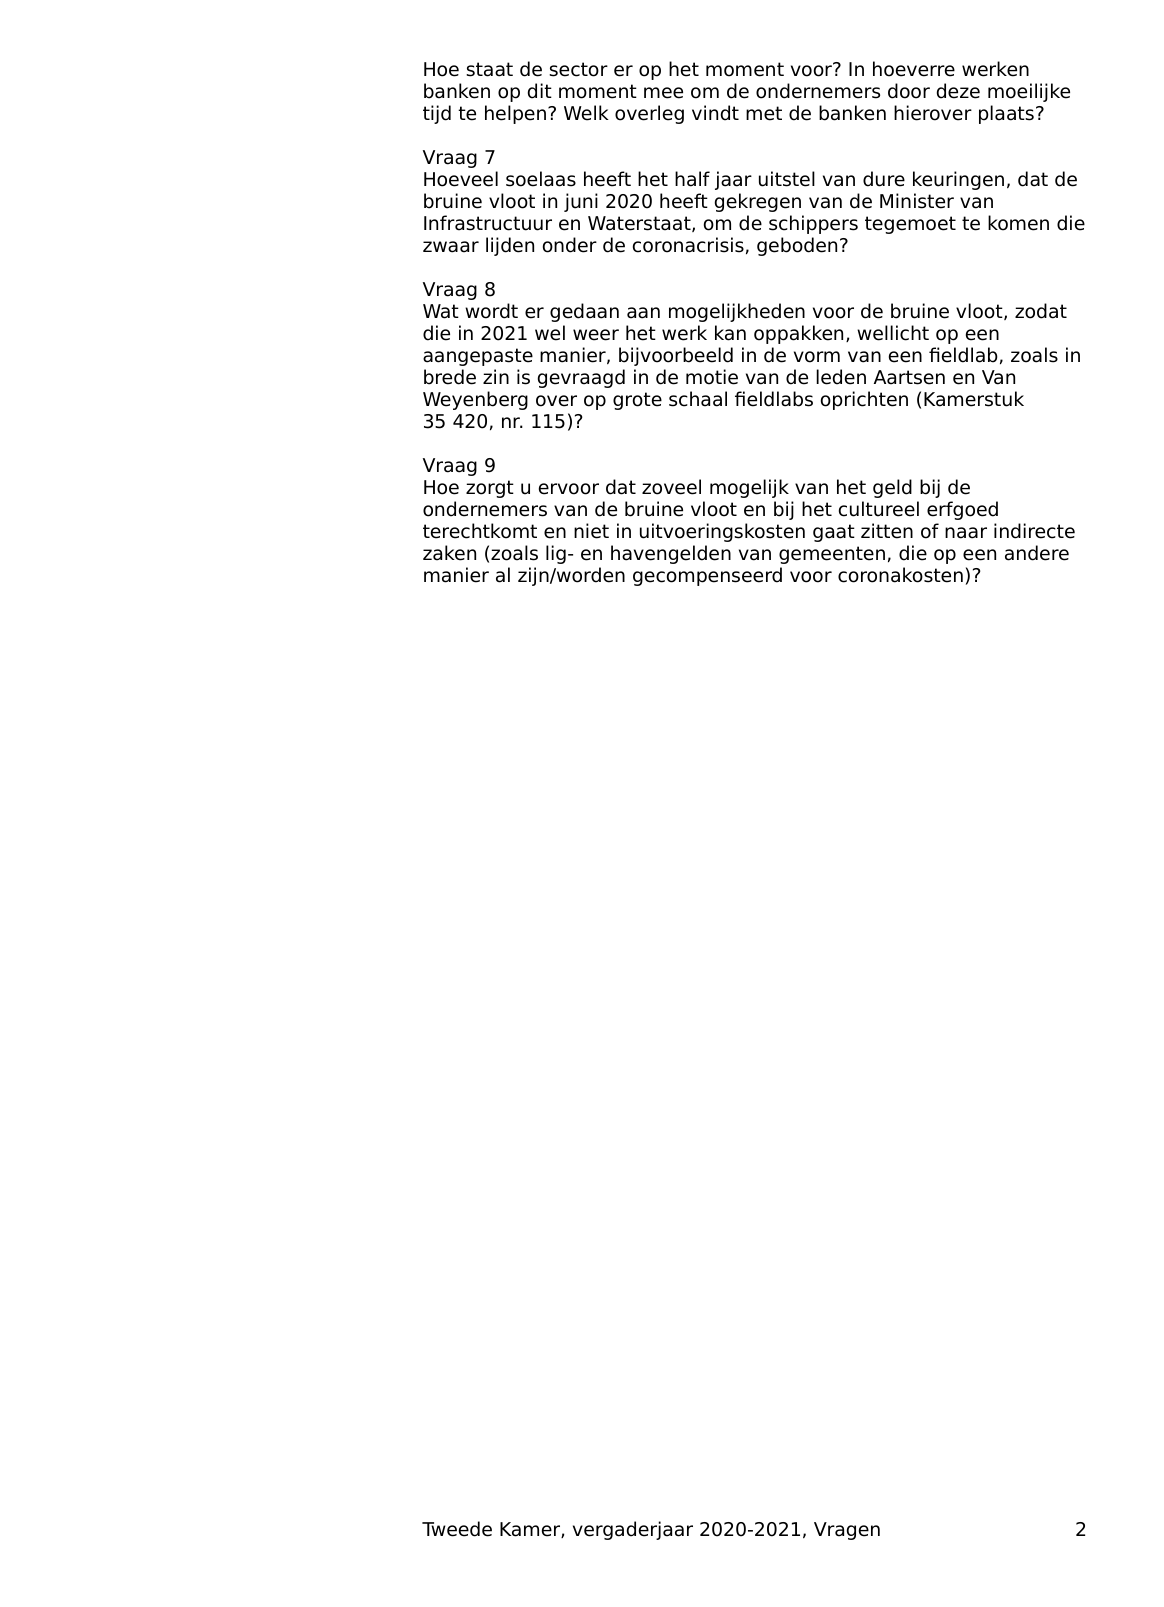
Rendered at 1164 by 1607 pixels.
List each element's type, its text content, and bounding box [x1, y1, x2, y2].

text Wat wordt er gedaan aan mogelijkheden voor de bruine vloot, zodat die in 2021 wel weer het werk kan oppakken, wellicht op een aangepaste manier, bijvoorbeeld in de vorm van een fieldlab, zoals in brede zin is gevraagd in de motie van de leden Aartsen en Van Weyenberg over op grote schaal fieldlabs oprichten (Kamerstuk 35 420, nr. 115)? [422, 301, 1087, 433]
text Hoe staat de sector er op het moment voor? In hoeverre werken banken op dit moment mee om de ondernemers door deze moeilijke tijd te helpen? Welk overleg vindt met de banken hierover plaats? [422, 59, 1087, 125]
text Vraag 8 [422, 279, 1087, 301]
text Hoe zorgt u ervoor dat zoveel mogelijk van het geld bij de ondernemers van de bruine vloot en bij het cultureel erfgoed terechtkomt en niet in uitvoeringskosten gaat zitten of naar indirecte zaken (zoals lig- en havengelden van gemeenten, die op een andere manier al zijn/worden gecompenseerd voor coronakosten)? [422, 477, 1087, 587]
text Hoeveel soelaas heeft het half jaar uitstel van dure keuringen, dat de bruine vloot in juni 2020 heeft gekregen van de Minister van Infrastructuur en Waterstaat, om de schippers tegemoet te komen die zwaar lijden onder de coronacrisis, geboden? [422, 169, 1087, 257]
text Vraag 7 [422, 147, 1087, 169]
text Vraag 9 [422, 455, 1087, 477]
